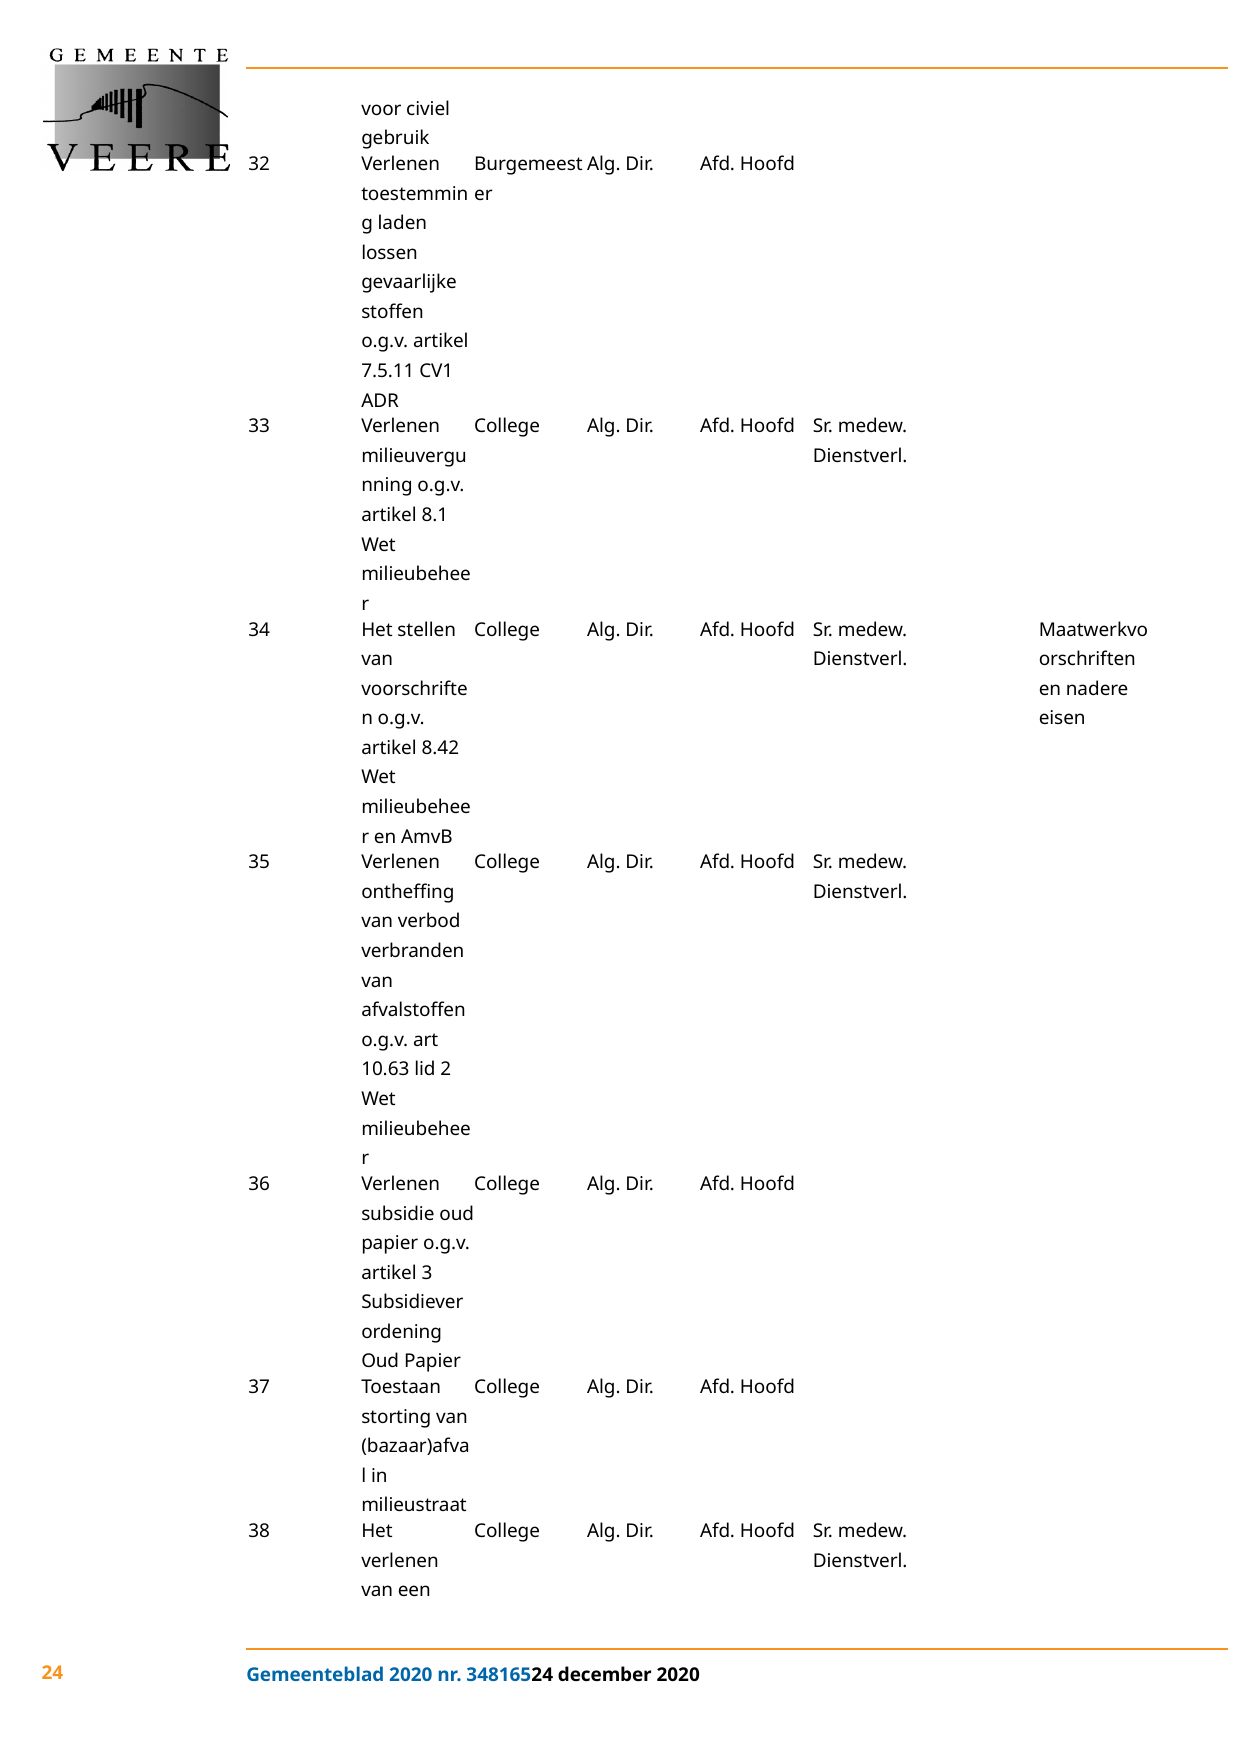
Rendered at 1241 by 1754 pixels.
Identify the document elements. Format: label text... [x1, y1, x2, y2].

table_cell 38 [248, 1518, 361, 1602]
table_cell [1039, 849, 1152, 1170]
table_cell Burgemeester [474, 150, 587, 412]
table_cell Afd. Hoofd [700, 1170, 813, 1373]
table_cell [926, 616, 1038, 848]
table_cell [474, 95, 587, 150]
table_cell Alg. Dir. [587, 413, 700, 616]
table_cell [1039, 1373, 1152, 1517]
table_cell [1039, 1170, 1152, 1373]
table_cell Afd. Hoofd [700, 616, 813, 848]
table_cell Verlenen milieuvergunning o.g.v. artikel 8.1 Wet milieubeheer [361, 413, 474, 616]
table_cell Afd. Hoofd [700, 413, 813, 616]
table_cell Alg. Dir. [587, 849, 700, 1170]
table_cell [1039, 150, 1152, 412]
table_cell [926, 1373, 1038, 1517]
table_cell [587, 95, 700, 150]
table_cell College [474, 413, 587, 616]
table_cell Verlenen toestemming laden lossen gevaarlijke stoffen o.g.v. artikel 7.5.11 CV1 ADR [361, 150, 474, 412]
table_cell [1039, 413, 1152, 616]
table_cell Verlenen ontheffing van verbod verbranden van afvalstoffen o.g.v. art 10.63 lid 2 Wet milieubeheer [361, 849, 474, 1170]
table_cell [813, 95, 926, 150]
table_cell 33 [248, 413, 361, 616]
table_cell Alg. Dir. [587, 1518, 700, 1602]
table_cell Sr. medew. Dienstverl. [813, 616, 926, 848]
table_cell [926, 1170, 1038, 1373]
table_cell Het verlenen van een [361, 1518, 474, 1602]
table_cell Alg. Dir. [587, 1170, 700, 1373]
table_cell [926, 849, 1038, 1170]
table_cell 36 [248, 1170, 361, 1373]
table_cell Sr. medew. Dienstverl. [813, 1518, 926, 1602]
table_cell [926, 95, 1038, 150]
table_cell [926, 413, 1038, 616]
table_cell [926, 1518, 1038, 1602]
table_cell Alg. Dir. [587, 616, 700, 848]
table_cell Toestaan storting van (bazaar)afval in milieustraat [361, 1373, 474, 1517]
table_cell 37 [248, 1373, 361, 1517]
table_cell Alg. Dir. [587, 1373, 700, 1517]
table_cell [248, 95, 361, 150]
table_cell Verlenen subsidie oud papier o.g.v. artikel 3 Subsidieverordening Oud Papier [361, 1170, 474, 1373]
table_cell Alg. Dir. [587, 150, 700, 412]
table_cell [813, 150, 926, 412]
table_cell [926, 150, 1038, 412]
table_cell College [474, 1170, 587, 1373]
table_cell [700, 95, 813, 150]
table_cell [1039, 95, 1152, 150]
table_cell Afd. Hoofd [700, 849, 813, 1170]
table_cell Afd. Hoofd [700, 1373, 813, 1517]
table_cell College [474, 1373, 587, 1517]
table_cell Maatwerkvoorschriften en nadere eisen [1039, 616, 1152, 848]
table_cell College [474, 616, 587, 848]
table_cell Sr. medew. Dienstverl. [813, 413, 926, 616]
table_cell College [474, 849, 587, 1170]
table_cell voor civiel gebruik [361, 95, 474, 150]
table_cell 34 [248, 616, 361, 848]
table_cell Afd. Hoofd [700, 1518, 813, 1602]
table_cell Het stellen van voorschriften o.g.v. artikel 8.42 Wet milieubeheer en AmvB [361, 616, 474, 848]
picture [41, 47, 231, 172]
table_cell [1039, 1518, 1152, 1602]
table_cell 32 [248, 150, 361, 412]
table_cell [813, 1170, 926, 1373]
table_cell College [474, 1518, 587, 1602]
table_cell 35 [248, 849, 361, 1170]
table_cell Afd. Hoofd [700, 150, 813, 412]
table_cell Sr. medew. Dienstverl. [813, 849, 926, 1170]
table_cell [813, 1373, 926, 1517]
